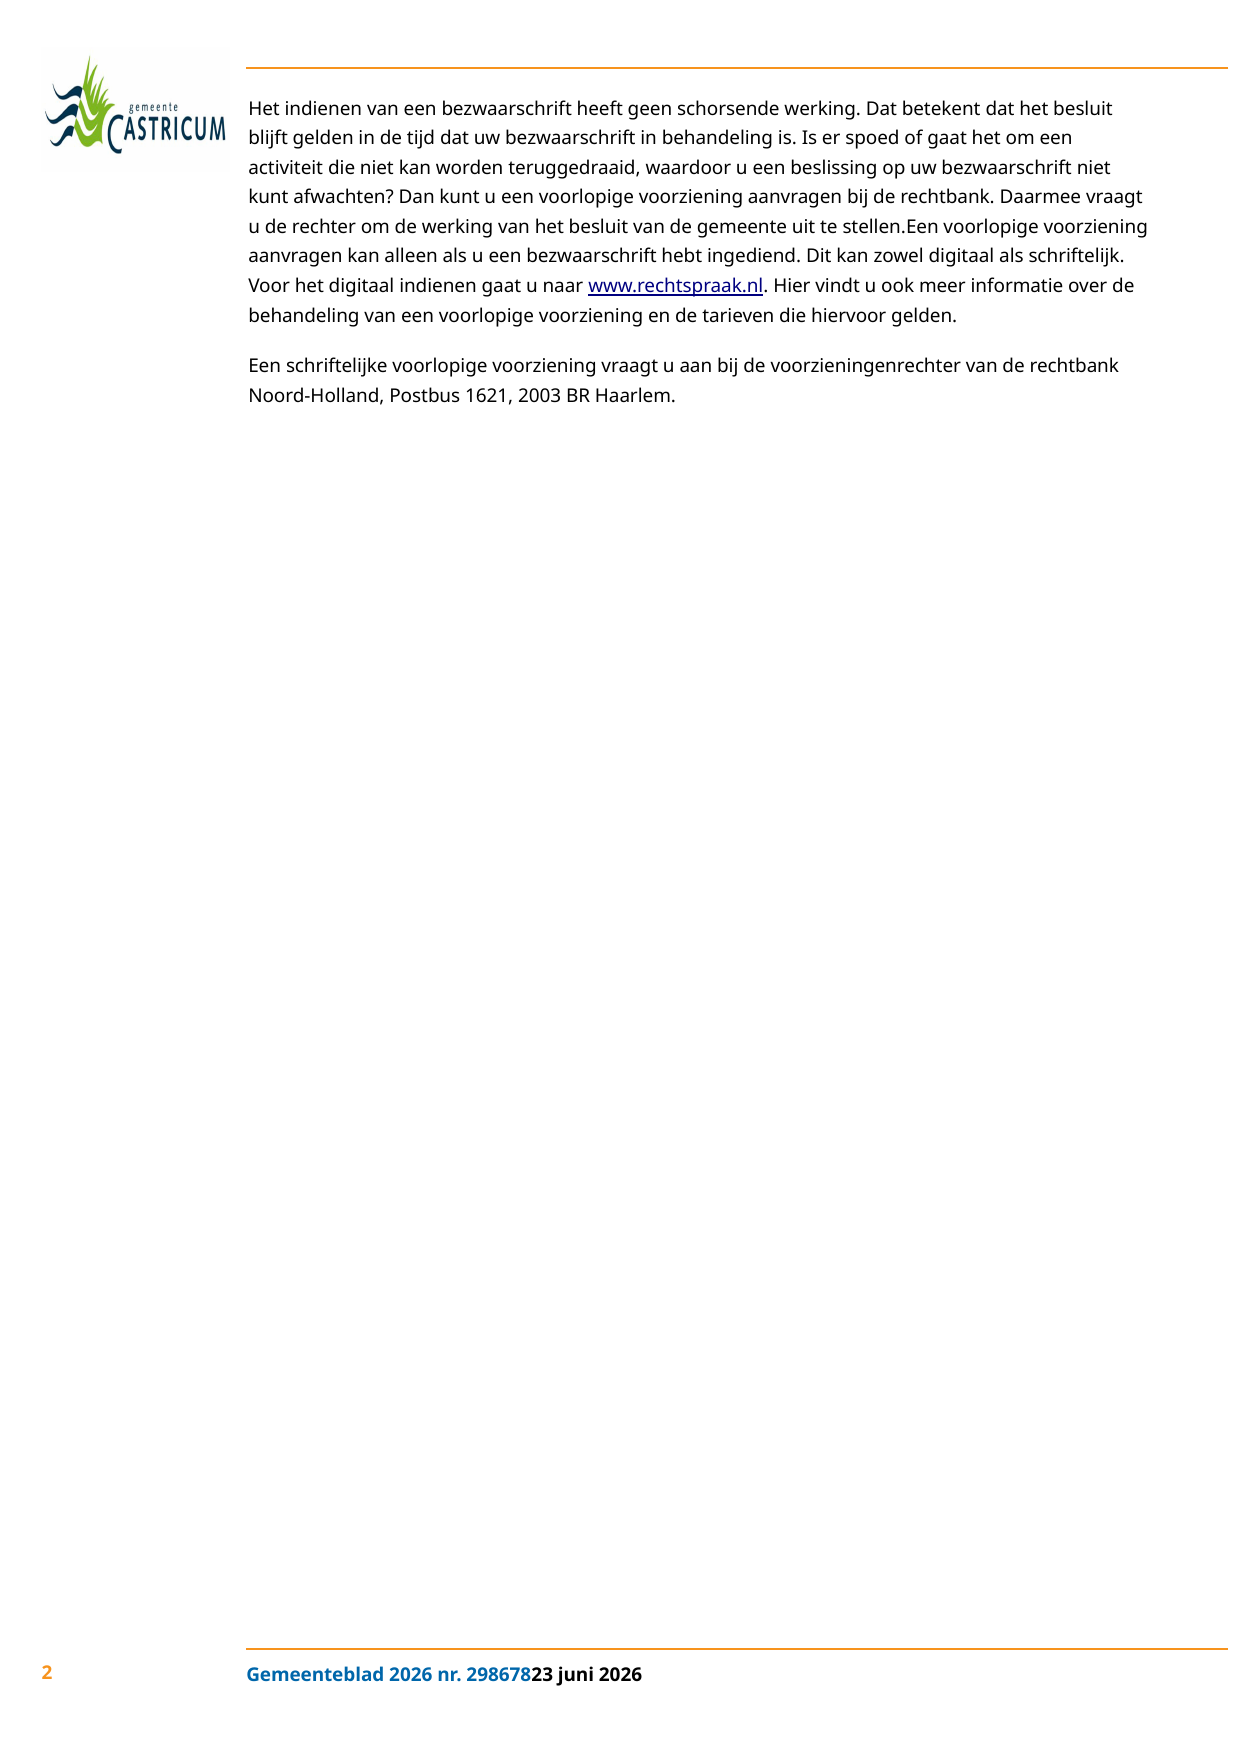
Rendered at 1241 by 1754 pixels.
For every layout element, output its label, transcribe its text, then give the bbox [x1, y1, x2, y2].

picture [41, 47, 231, 172]
text Een schriftelijke voorlopige voorziening vraagt u aan bij de voorzieningenrechter van de rechtbank Noord-Holland, Postbus 1621, 2003 BR Haarlem. [248, 352, 1152, 408]
text Het indienen van een bezwaarschrift heeft geen schorsende werking. Dat betekent dat het besluit blijft gelden in de tijd dat uw bezwaarschrift in behandeling is. Is er spoed of gaat het om een activiteit die niet kan worden teruggedraaid, waardoor u een beslissing op uw bezwaarschrift niet kunt afwachten? Dan kunt u een voorlopige voorziening aanvragen bij de rechtbank. Daarmee vraagt u de rechter om de werking van het besluit van de gemeente uit te stellen.Een voorlopige voorziening aanvragen kan alleen als u een bezwaarschrift hebt ingediend. Dit kan zowel digitaal als schriftelijk. Voor het digitaal indienen gaat u naar www.rechtspraak.nl. Hier vindt u ook meer informatie over de behandeling van een voorlopige voorziening en de tarieven die hiervoor gelden. [248, 95, 1152, 328]
